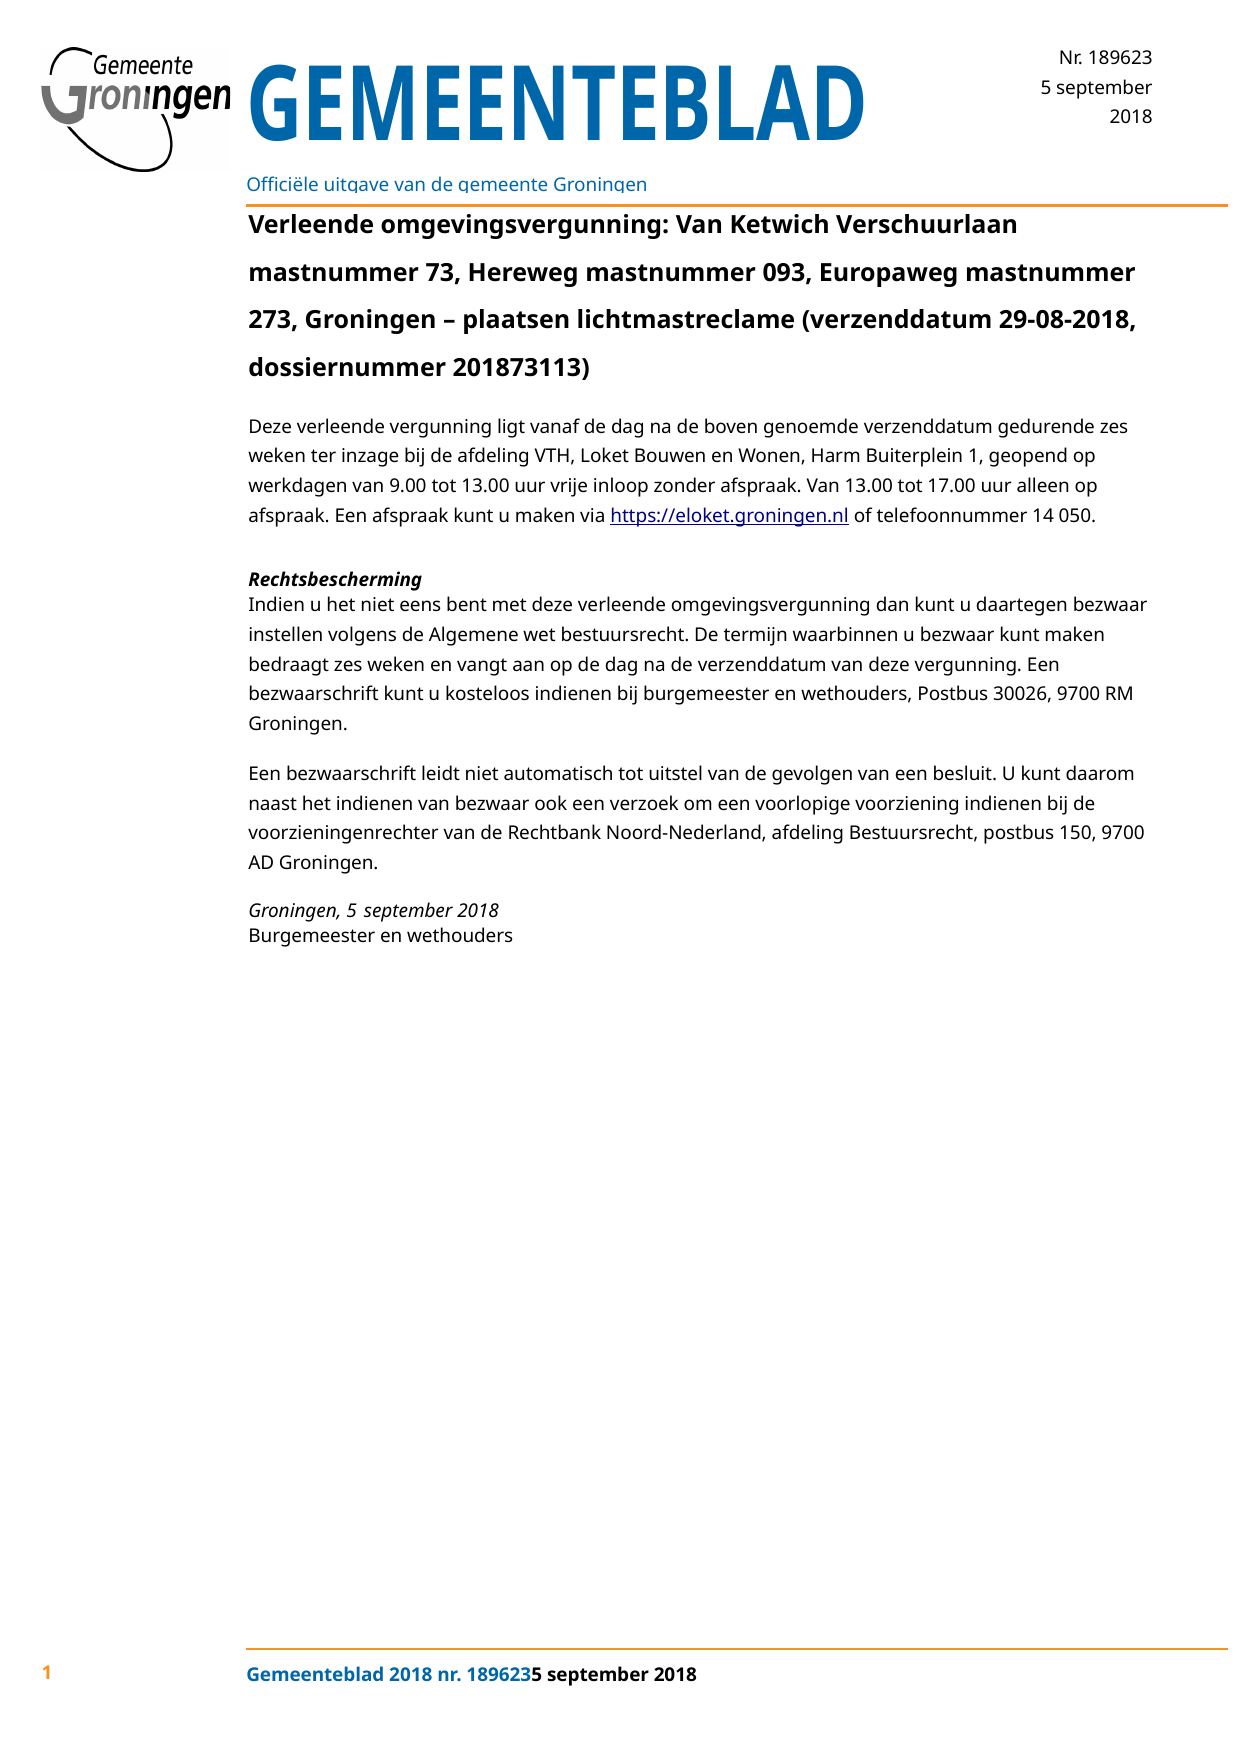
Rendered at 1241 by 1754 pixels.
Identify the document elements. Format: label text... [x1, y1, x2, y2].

text Indien u het niet eens bent met deze verleende omgevingsvergunning dan kunt u daartegen bezwaar instellen volgens de Algemene wet bestuursrecht. De termijn waarbinnen u bezwaar kunt maken bedraagt zes weken en vangt aan op de dag na de verzenddatum van deze vergunning. Een bezwaarschrift kunt u kosteloos indienen bij burgemeester en wethouders, Postbus 30026, 9700 RM Groningen. [248, 592, 1152, 736]
text Groningen, 5 september 2018 [248, 897, 1152, 923]
text Rechtsbescherming [248, 566, 1152, 592]
text Burgemeester en wethouders [248, 923, 1152, 948]
text Deze verleende vergunning ligt vanaf de dag na de boven genoemde verzenddatum gedurende zes weken ter inzage bij de afdeling VTH, Loket Bouwen en Wonen, Harm Buiterplein 1, geopend op werkdagen van 9.00 tot 13.00 uur vrije inloop zonder afspraak. Van 13.00 tot 17.00 uur alleen op afspraak. Een afspraak kunt u maken via https://eloket.groningen.nl of telefoonnummer 14 050. [248, 413, 1152, 528]
text Een bezwaarschrift leidt niet automatisch tot uitstel van de gevolgen van een besluit. U kunt daarom naast het indienen van bezwaar ook een verzoek om een voorlopige voorziening indienen bij de voorzieningenrechter van de Rechtbank Noord-Nederland, afdeling Bestuursrecht, postbus 150, 9700 AD Groningen. [248, 760, 1152, 875]
text Verleende omgevingsvergunning: Van Ketwich Verschuurlaan mastnummer 73, Hereweg mastnummer 093, Europaweg mastnummer 273, Groningen – plaatsen lichtmastreclame (verzenddatum 29-08-2018, dossiernummer 201873113) [248, 207, 1152, 384]
picture [41, 47, 231, 172]
